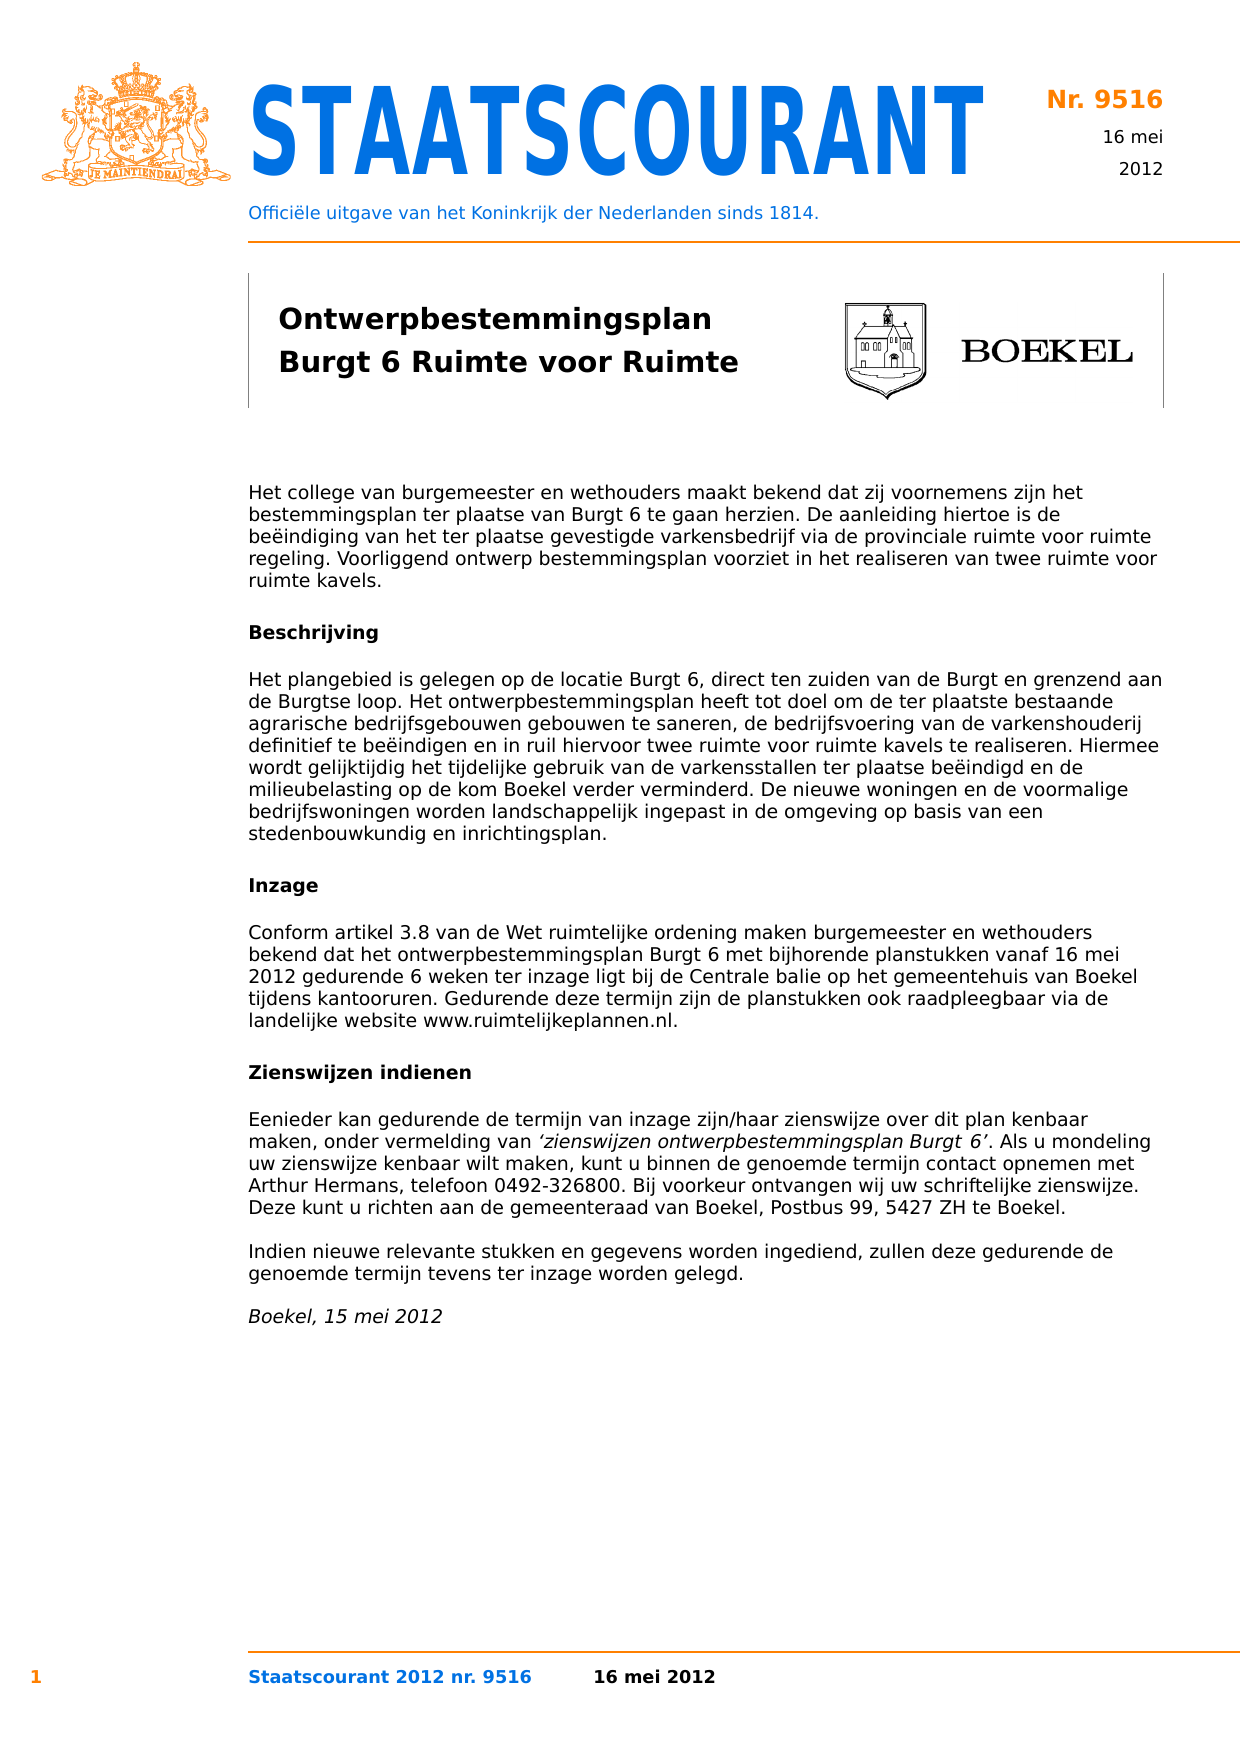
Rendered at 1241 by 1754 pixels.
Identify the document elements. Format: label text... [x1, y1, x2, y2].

picture [41, 62, 231, 186]
text Boekel, 15 mei 2012 [248, 1306, 1163, 1328]
text Het plangebied is gelegen op de locatie Burgt 6, direct ten zuiden van de Burgt en grenzend aan de Burgtse loop. Het ontwerpbestemmingsplan heeft tot doel om de ter plaatste bestaande agrarische bedrijfsgebouwen gebouwen te saneren, de bedrijfsvoering van de varkenshouderij definitief te beëindigen en in ruil hiervoor twee ruimte voor ruimte kavels te realiseren. Hiermee wordt gelijktijdig het tijdelijke gebruik van de varkensstallen ter plaatse beëindigd en de milieubelasting op de kom Boekel verder verminderd. De nieuwe woningen en de voormalige bedrijfswoningen worden landschappelijk ingepast in de omgeving op basis van een stedenbouwkundig en inrichtingsplan. [248, 669, 1163, 845]
subtitle Inzage [248, 875, 1163, 897]
text Het college van burgemeester en wethouders maakt bekend dat zij voornemens zijn het bestemmingsplan ter plaatse van Burgt 6 te gaan herzien. De aanleiding hiertoe is de beëindiging van het ter plaatse gevestigde varkensbedrijf via de provinciale ruimte voor ruimte regeling. Voorliggend ontwerp bestemmingsplan voorziet in het realiseren van twee ruimte voor ruimte kavels. [248, 482, 1163, 592]
table_header Nr. 9516 [998, 62, 1240, 121]
subtitle Zienswijzen indienen [248, 1062, 1163, 1084]
subtitle Ontwerpbestemmingsplan Burgt 6 Ruimte voor Ruimte [249, 273, 1163, 408]
table_cell Officiële uitgave van het Koninkrijk der Nederlanden sinds 1814. [248, 203, 1240, 241]
text Conform artikel 3.8 van de Wet ruimtelijke ordening maken burgemeester en wethouders bekend dat het ontwerpbestemmingsplan Burgt 6 met bijhorende planstukken vanaf 16 mei 2012 gedurende 6 weken ter inzage ligt bij de Centrale balie op het gemeentehuis van Boekel tijdens kantooruren. Gedurende deze termijn zijn de planstukken ook raadpleegbaar via de landelijke website www.ruimtelijkeplannen.nl. [248, 922, 1163, 1032]
table_header STAATSCOURANT [248, 62, 998, 203]
table_cell 2012 [998, 153, 1240, 203]
text Eenieder kan gedurende de termijn van inzage zijn/haar zienswijze over dit plan kenbaar maken, onder vermelding van ‘zienswijzen ontwerpbestemmingsplan Burgt 6’. Als u mondeling uw zienswijze kenbaar wilt maken, kunt u binnen de genoemde termijn contact opnemen met Arthur Hermans, telefoon 0492-326800. Bij voorkeur ontvangen wij uw schriftelijke zienswijze. Deze kunt u richten aan de gemeenteraad van Boekel, Postbus 99, 5427 ZH te Boekel. [248, 1109, 1163, 1219]
table_header [25, 62, 248, 241]
text Indien nieuwe relevante stukken en gegevens worden ingediend, zullen deze gedurende de genoemde termijn tevens ter inzage worden gelegd. [248, 1241, 1163, 1284]
picture [844, 302, 1134, 403]
subtitle Beschrijving [248, 622, 1163, 644]
table_cell 16 mei [998, 121, 1240, 153]
